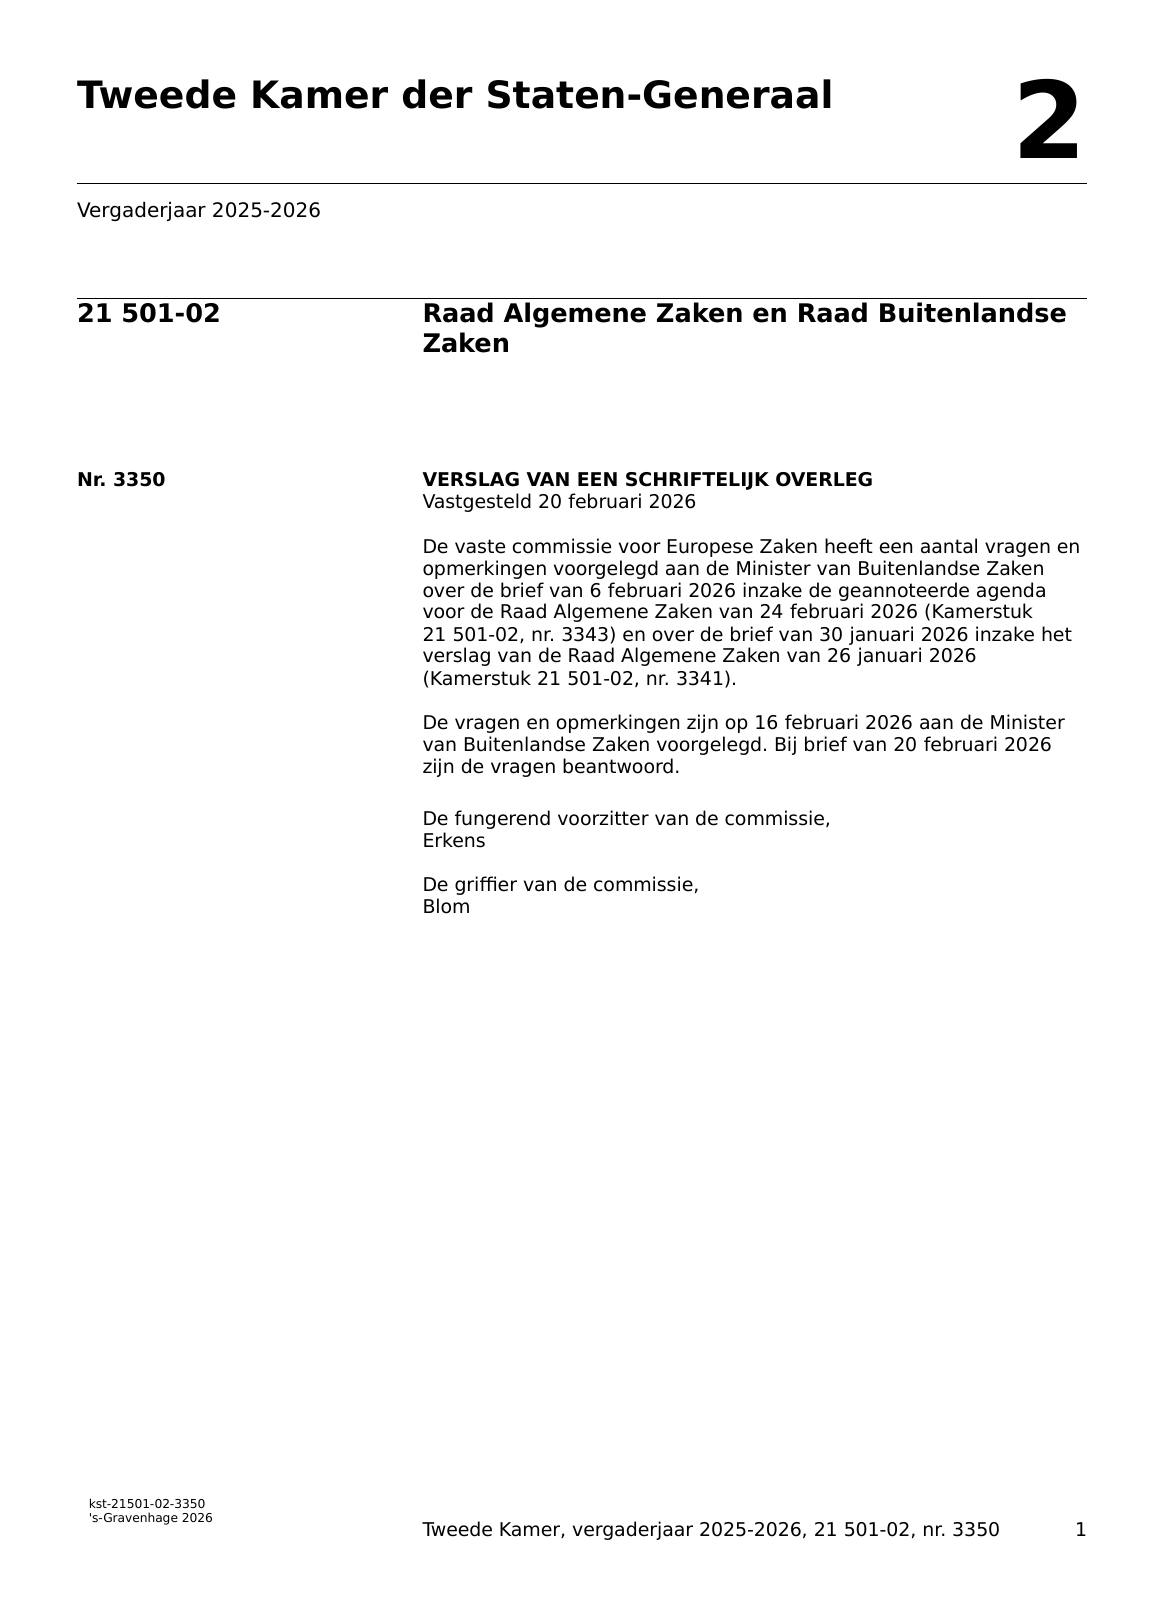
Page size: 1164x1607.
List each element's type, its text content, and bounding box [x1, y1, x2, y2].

text De vragen en opmerkingen zijn op 16 februari 2026 aan de Minister van Buitenlandse Zaken voorgelegd. Bij brief van 20 februari 2026 zijn de vragen beantwoord. [422, 712, 1087, 777]
text kst-21501-02-3350 [88, 1497, 323, 1511]
text De griffier van de commissie, Blom [422, 874, 1087, 918]
table_header 2 [886, 59, 1087, 183]
table_cell Vergaderjaar 2025-2026 [77, 184, 1087, 298]
table_header Tweede Kamer der Staten-Generaal [77, 59, 886, 183]
text De vaste commissie voor Europese Zaken heeft een aantal vragen en opmerkingen voorgelegd aan de Minister van Buitenlandse Zaken over de brief van 6 februari 2026 inzake de geannoteerde agenda voor de Raad Algemene Zaken van 24 februari 2026 (Kamerstuk 21 501-02, nr. 3343) en over de brief van 30 januari 2026 inzake het verslag van de Raad Algemene Zaken van 26 januari 2026 (Kamerstuk 21 501-02, nr. 3341). [422, 536, 1087, 689]
subtitle Nr. 3350 VERSLAG VAN EEN SCHRIFTELIJK OVERLEG [77, 469, 1087, 491]
text 's-Gravenhage 2026 [88, 1511, 323, 1525]
text Vastgesteld 20 februari 2026 [422, 491, 1087, 513]
text De fungerend voorzitter van de commissie, Erkens [422, 807, 1087, 851]
subtitle 21 501-02 Raad Algemene Zaken en Raad Buitenlandse Zaken [77, 299, 1087, 358]
